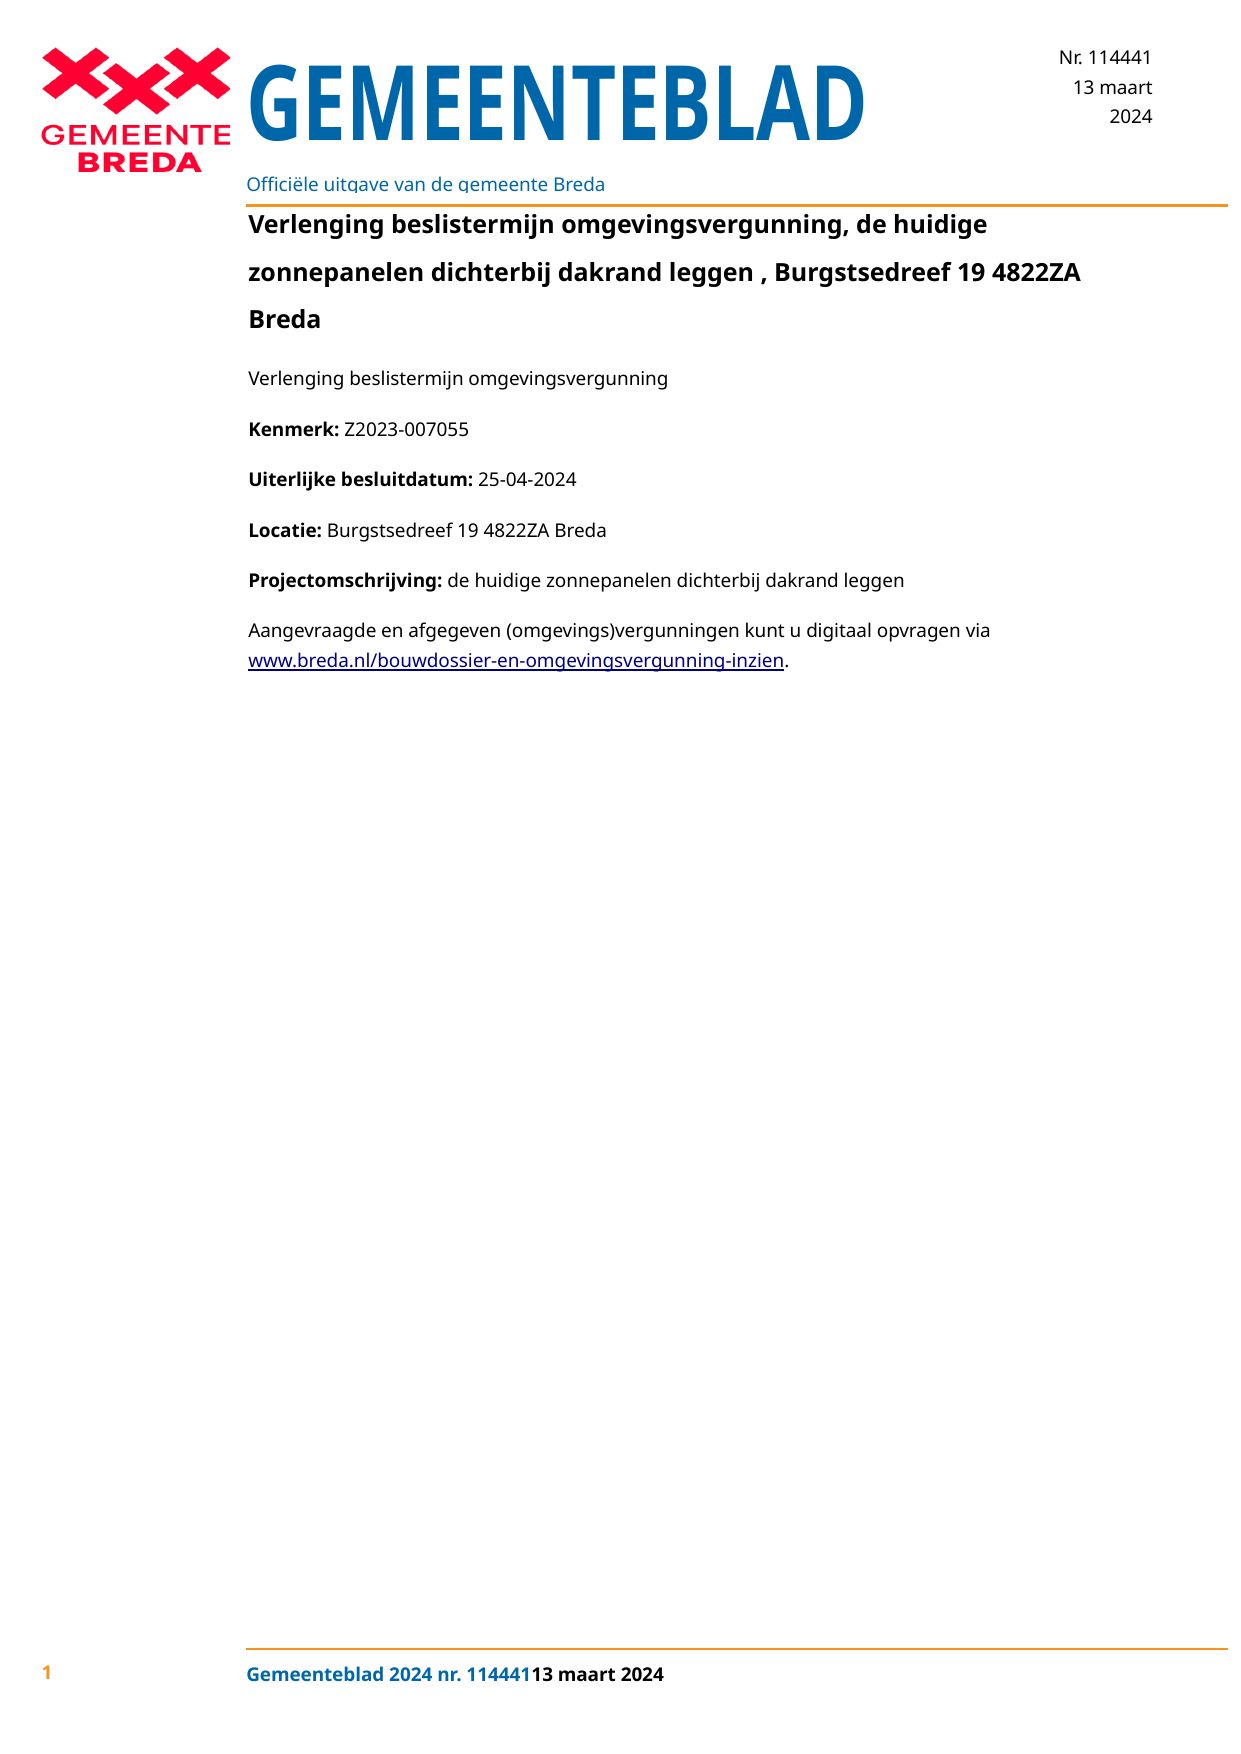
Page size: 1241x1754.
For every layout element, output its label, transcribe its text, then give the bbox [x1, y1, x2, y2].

text Locatie: Burgstsedreef 19 4822ZA Breda [248, 517, 1152, 542]
picture [41, 47, 231, 172]
text Verlenging beslistermijn omgevingsvergunning, de huidige zonnepanelen dichterbij dakrand leggen , Burgstsedreef 19 4822ZA Breda [248, 207, 1152, 336]
text Projectomschrijving: de huidige zonnepanelen dichterbij dakrand leggen [248, 567, 1152, 593]
text Kenmerk: Z2023-007055 [248, 416, 1152, 442]
text Uiterlijke besluitdatum: 25-04-2024 [248, 466, 1152, 492]
text Verlenging beslistermijn omgevingsvergunning [248, 366, 1152, 391]
text Aangevraagde en afgegeven (omgevings)vergunningen kunt u digitaal opvragen via www.breda.nl/bouwdossier-en-omgevingsvergunning-inzien. [248, 618, 1152, 673]
